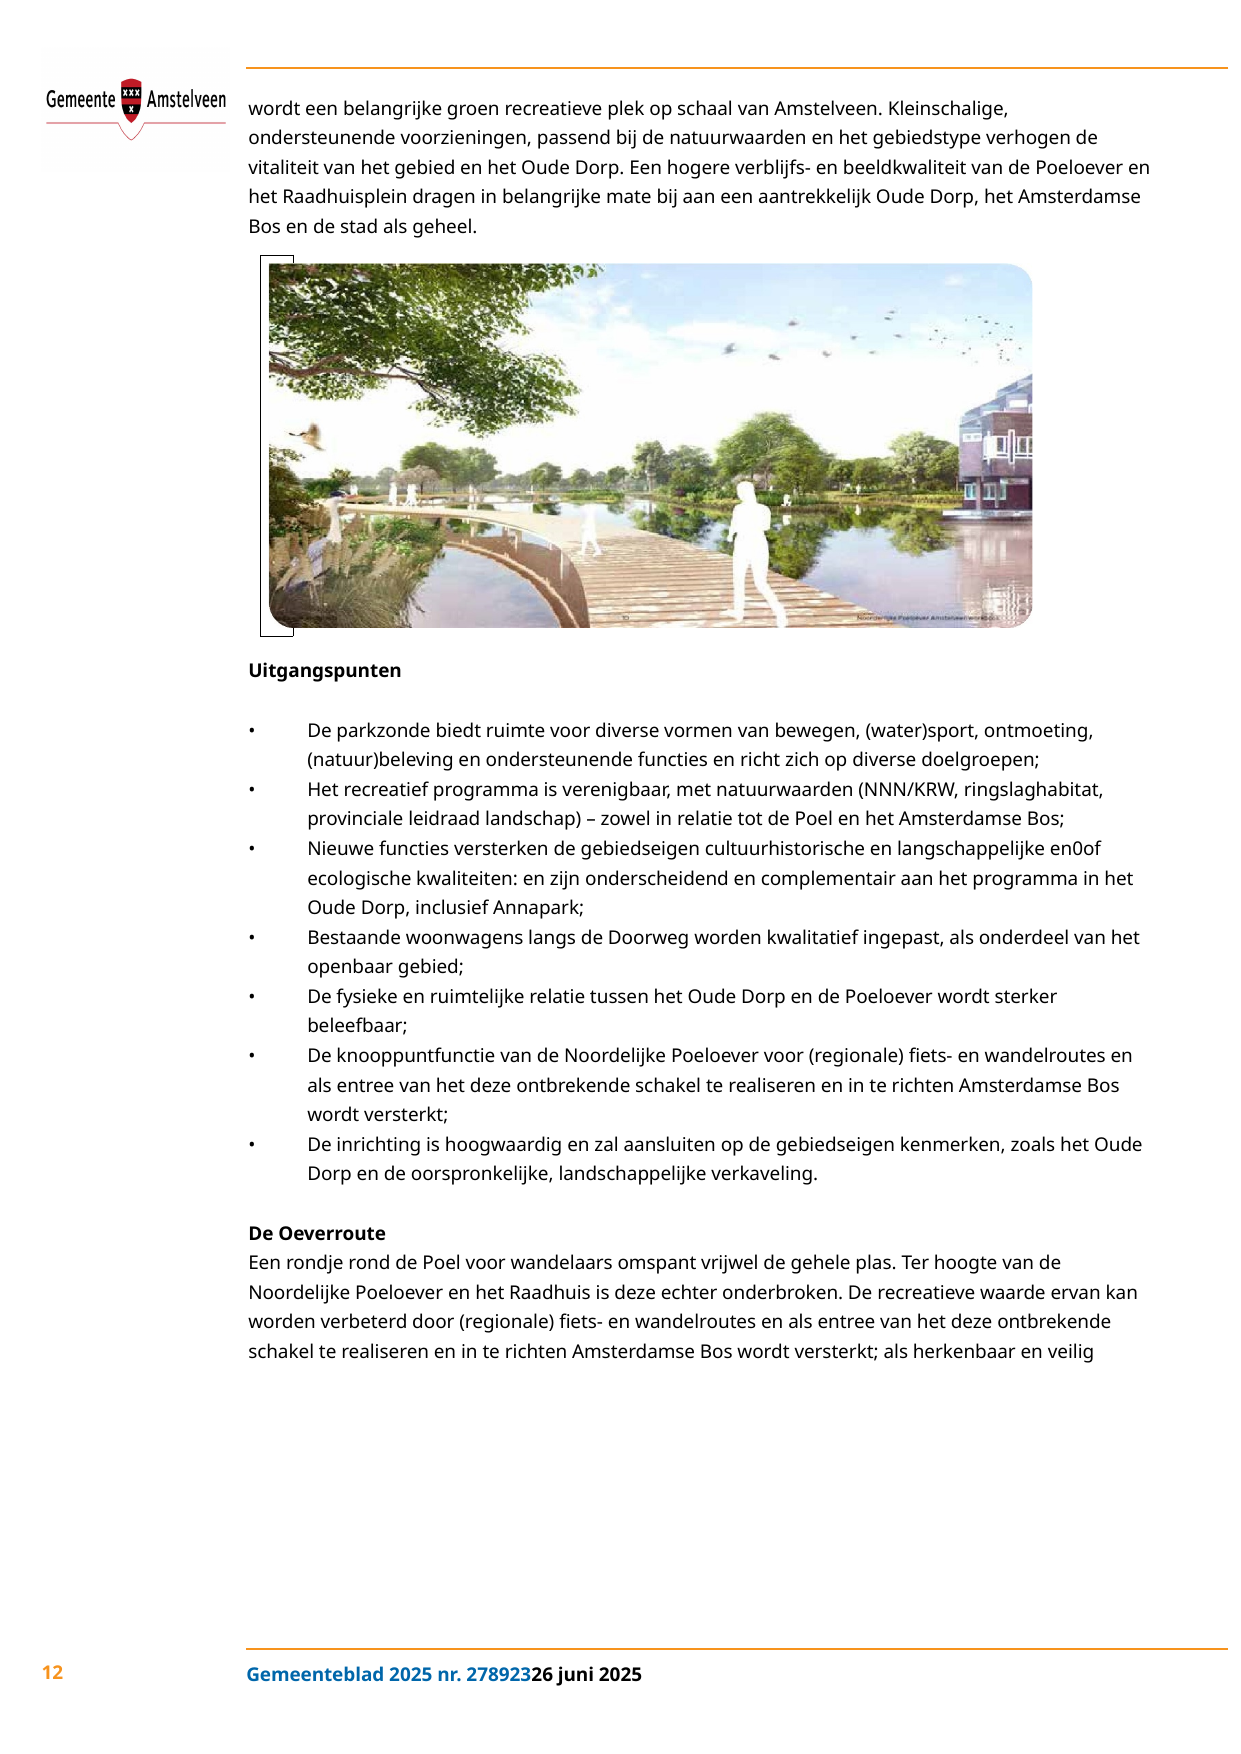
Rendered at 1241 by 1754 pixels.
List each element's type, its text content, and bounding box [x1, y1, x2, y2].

list De fysieke en ruimtelijke relatie tussen het Oude Dorp en de Poeloever wordt sterker beleefbaar; [248, 983, 1152, 1038]
text Uitgangspunten [248, 658, 1152, 683]
text Een rondje rond de Poel voor wandelaars omspant vrijwel de gehele plas. Ter hoogte van de Noordelijke Poeloever en het Raadhuis is deze echter onderbroken. De recreatieve waarde ervan kan worden verbeterd door (regionale) fiets- en wandelroutes en als entree van het deze ontbrekende schakel te realiseren en in te richten Amsterdamse Bos wordt versterkt; als herkenbaar en veilig [248, 1249, 1152, 1364]
picture [41, 47, 231, 172]
list De parkzonde biedt ruimte voor diverse vormen van bewegen, (water)sport, ontmoeting, (natuur)beleving en ondersteunende functies en richt zich op diverse doelgroepen; [248, 717, 1152, 772]
text wordt een belangrijke groen recreatieve plek op schaal van Amstelveen. Kleinschalige, ondersteunende voorzieningen, passend bij de natuurwaarden en het gebiedstype verhogen de vitaliteit van het gebied en het Oude Dorp. Een hogere verblijfs- en beeldkwaliteit van de Poeloever en het Raadhuisplein dragen in belangrijke mate bij aan een aantrekkelijk Oude Dorp, het Amsterdamse Bos en de stad als geheel. [248, 95, 1152, 239]
list Bestaande woonwagens langs de Doorweg worden kwalitatief ingepast, als onderdeel van het openbaar gebied; [248, 924, 1152, 979]
list De knooppuntfunctie van de Noordelijke Poeloever voor (regionale) fiets- en wandelroutes en als entree van het deze ontbrekende schakel te realiseren en in te richten Amsterdamse Bos wordt versterkt; [248, 1042, 1152, 1127]
list De inrichting is hoogwaardig en zal aansluiten op de gebiedseigen kenmerken, zoals het Oude Dorp en de oorspronkelijke, landschappelijke verkaveling. [248, 1131, 1152, 1186]
list Het recreatief programma is verenigbaar, met natuurwaarden (NNN/KRW, ringslaghabitat, provinciale leidraad landschap) – zowel in relatie tot de Poel en het Amsterdamse Bos; [248, 776, 1152, 831]
picture [268, 263, 1033, 628]
text De Oeverroute [248, 1220, 1152, 1245]
list Nieuwe functies versterken de gebiedseigen cultuurhistorische en langschappelijke en0of ecologische kwaliteiten: en zijn onderscheidend en complementair aan het programma in het Oude Dorp, inclusief Annapark; [248, 835, 1152, 920]
